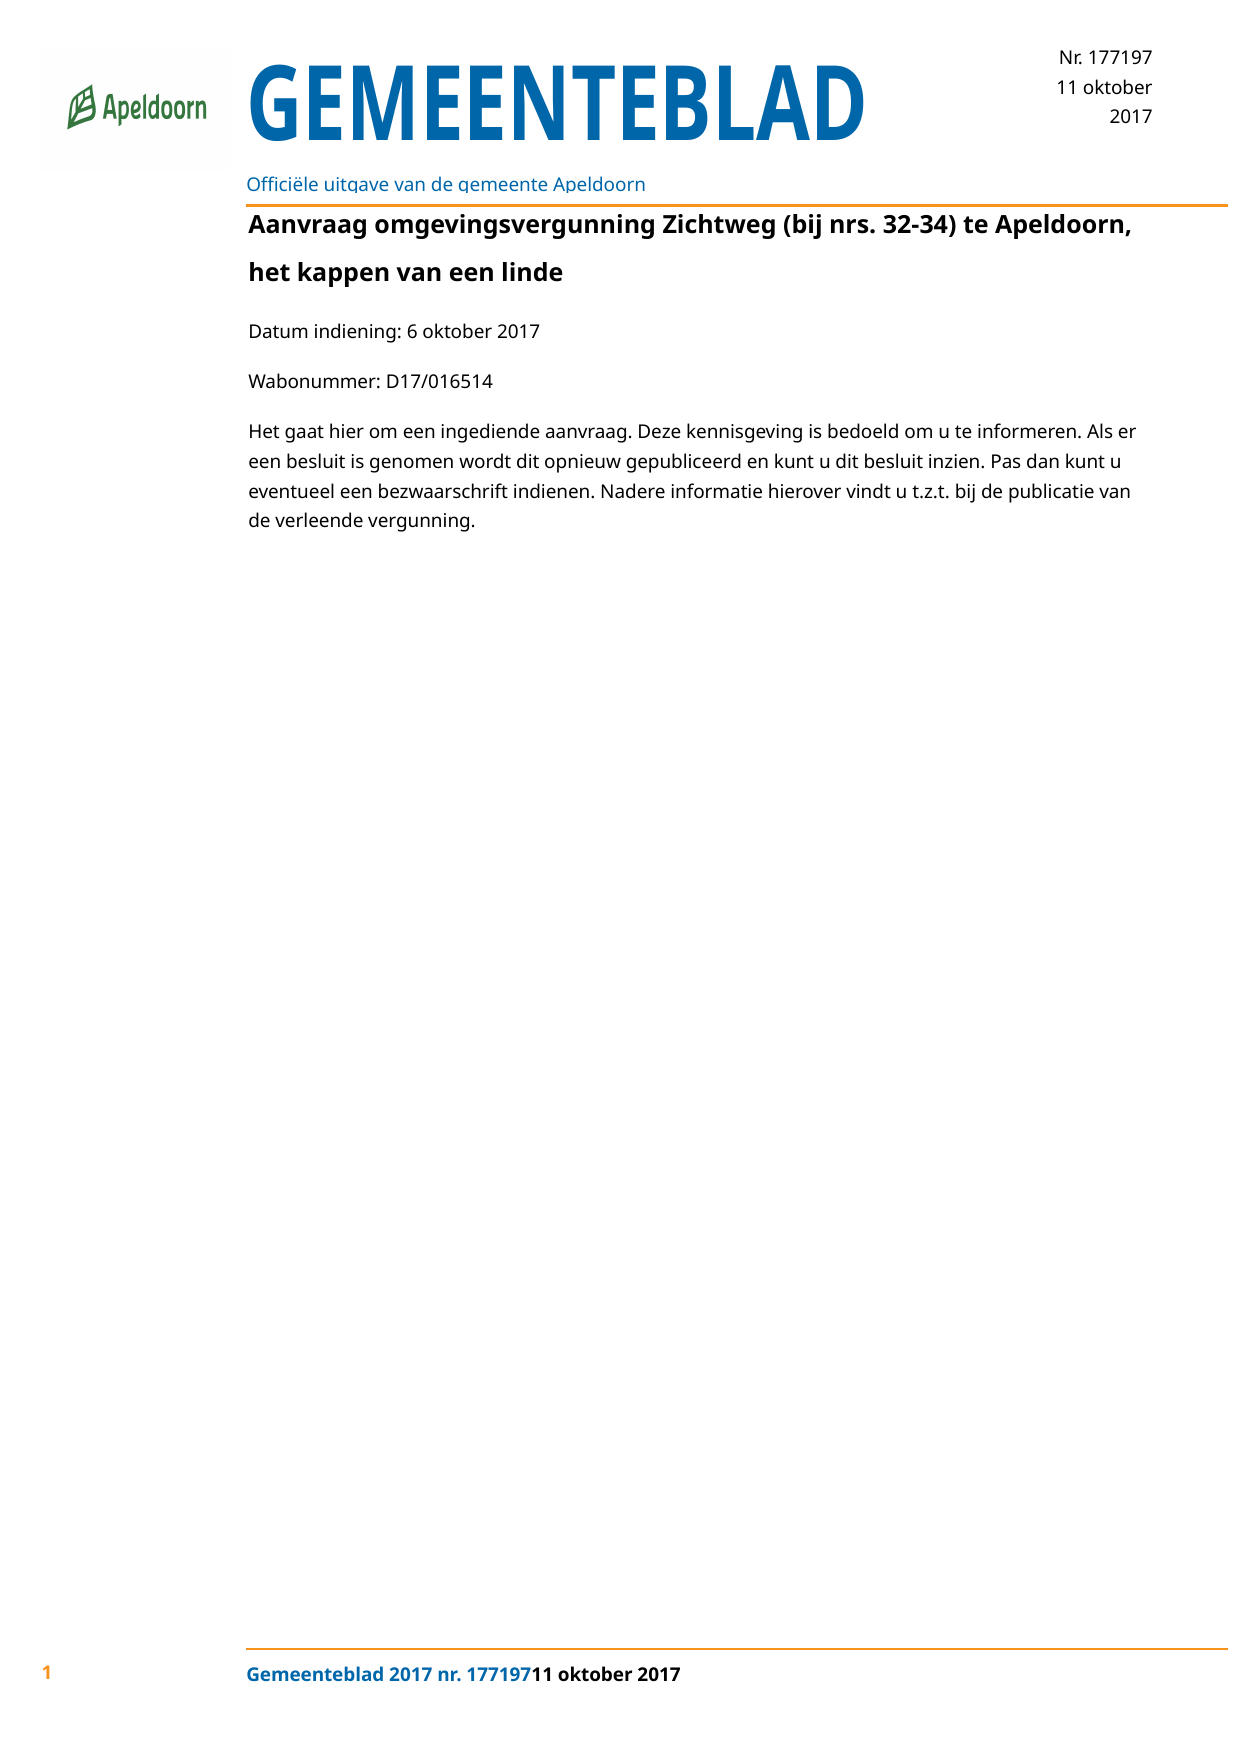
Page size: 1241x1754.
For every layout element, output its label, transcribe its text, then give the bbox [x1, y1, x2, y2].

text Het gaat hier om een ingediende aanvraag. Deze kennisgeving is bedoeld om u te informeren. Als er een besluit is genomen wordt dit opnieuw gepubliceerd en kunt u dit besluit inzien. Pas dan kunt u eventueel een bezwaarschrift indienen. Nadere informatie hierover vindt u t.z.t. bij de publicatie van de verleende vergunning. [248, 419, 1152, 533]
picture [41, 47, 231, 172]
text Aanvraag omgevingsvergunning Zichtweg (bij nrs. 32-34) te Apeldoorn, het kappen van een linde [248, 207, 1152, 288]
text Datum indiening: 6 oktober 2017 [248, 318, 1152, 344]
text Wabonummer: D17/016514 [248, 368, 1152, 394]
